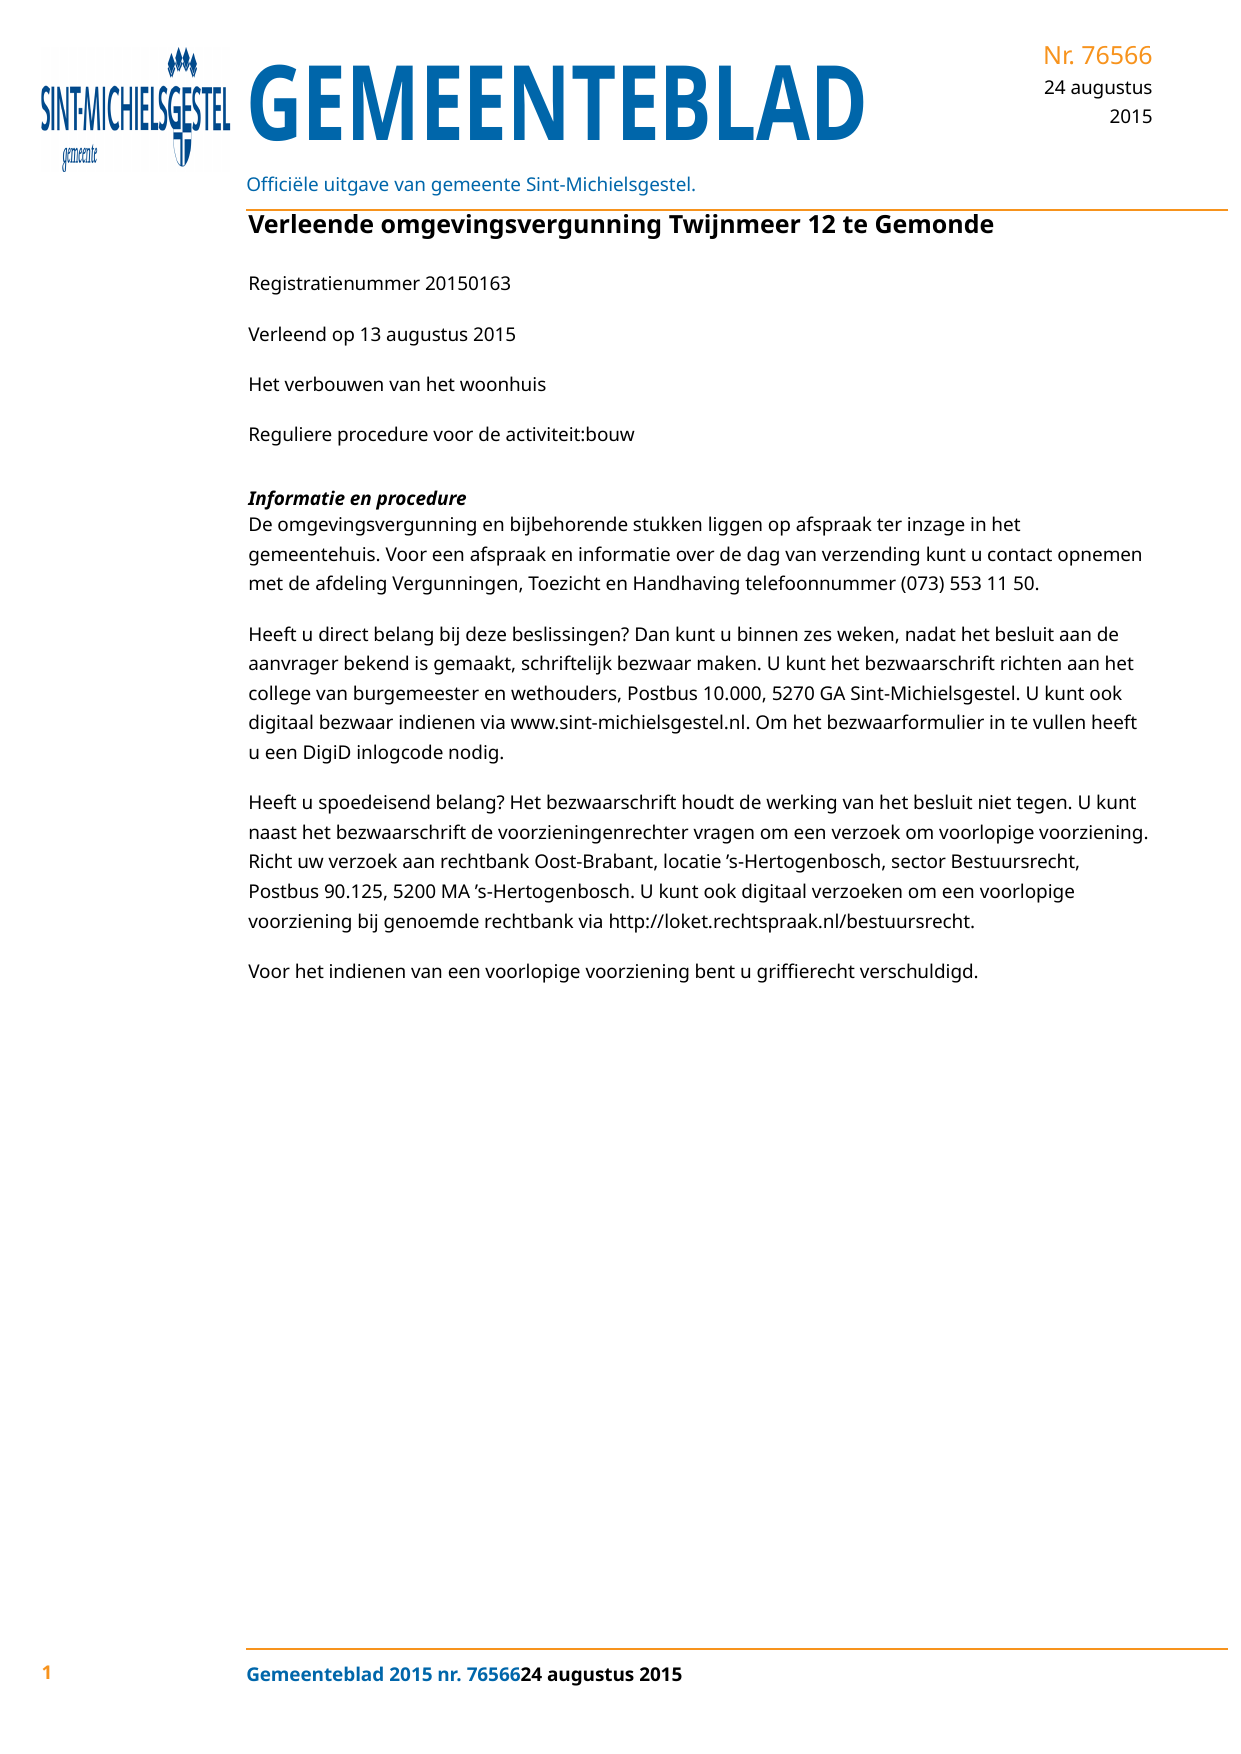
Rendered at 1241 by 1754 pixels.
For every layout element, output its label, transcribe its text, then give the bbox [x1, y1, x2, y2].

text De omgevingsvergunning en bijbehorende stukken liggen op afspraak ter inzage in het gemeentehuis. Voor een afspraak en informatie over de dag van verzending kunt u contact opnemen met de afdeling Vergunningen, Toezicht en Handhaving telefoonnummer (073) 553 11 50. [248, 511, 1152, 596]
text Registratienummer 20150163 [248, 270, 1152, 296]
text Heeft u direct belang bij deze beslissingen? Dan kunt u binnen zes weken, nadat het besluit aan de aanvrager bekend is gemaakt, schriftelijk bezwaar maken. U kunt het bezwaarschrift richten aan het college van burgemeester en wethouders, Postbus 10.000, 5270 GA Sint-Michielsgestel. U kunt ook digitaal bezwaar indienen via www.sint-michielsgestel.nl. Om het bezwaarformulier in te vullen heeft u een DigiD inlogcode nodig. [248, 621, 1152, 765]
text Voor het indienen van een voorlopige voorziening bent u griffierecht verschuldigd. [248, 958, 1152, 984]
text Heeft u spoedeisend belang? Het bezwaarschrift houdt de werking van het besluit niet tegen. U kunt naast het bezwaarschrift de voorzieningenrechter vragen om een verzoek om voorlopige voorziening. Richt uw verzoek aan rechtbank Oost-Brabant, locatie ’s-Hertogenbosch, sector Bestuursrecht, Postbus 90.125, 5200 MA ’s-Hertogenbosch. U kunt ook digitaal verzoeken om een voorlopige voorziening bij genoemde rechtbank via http://loket.rechtspraak.nl/bestuursrecht. [248, 789, 1152, 934]
text Verleende omgevingsvergunning Twijnmeer 12 te Gemonde [248, 211, 1152, 241]
text Het verbouwen van het woonhuis [248, 371, 1152, 397]
text Verleend op 13 augustus 2015 [248, 321, 1152, 346]
text Reguliere procedure voor de activiteit:bouw [248, 422, 1152, 447]
picture [41, 47, 231, 172]
text Informatie en procedure [248, 486, 1152, 511]
